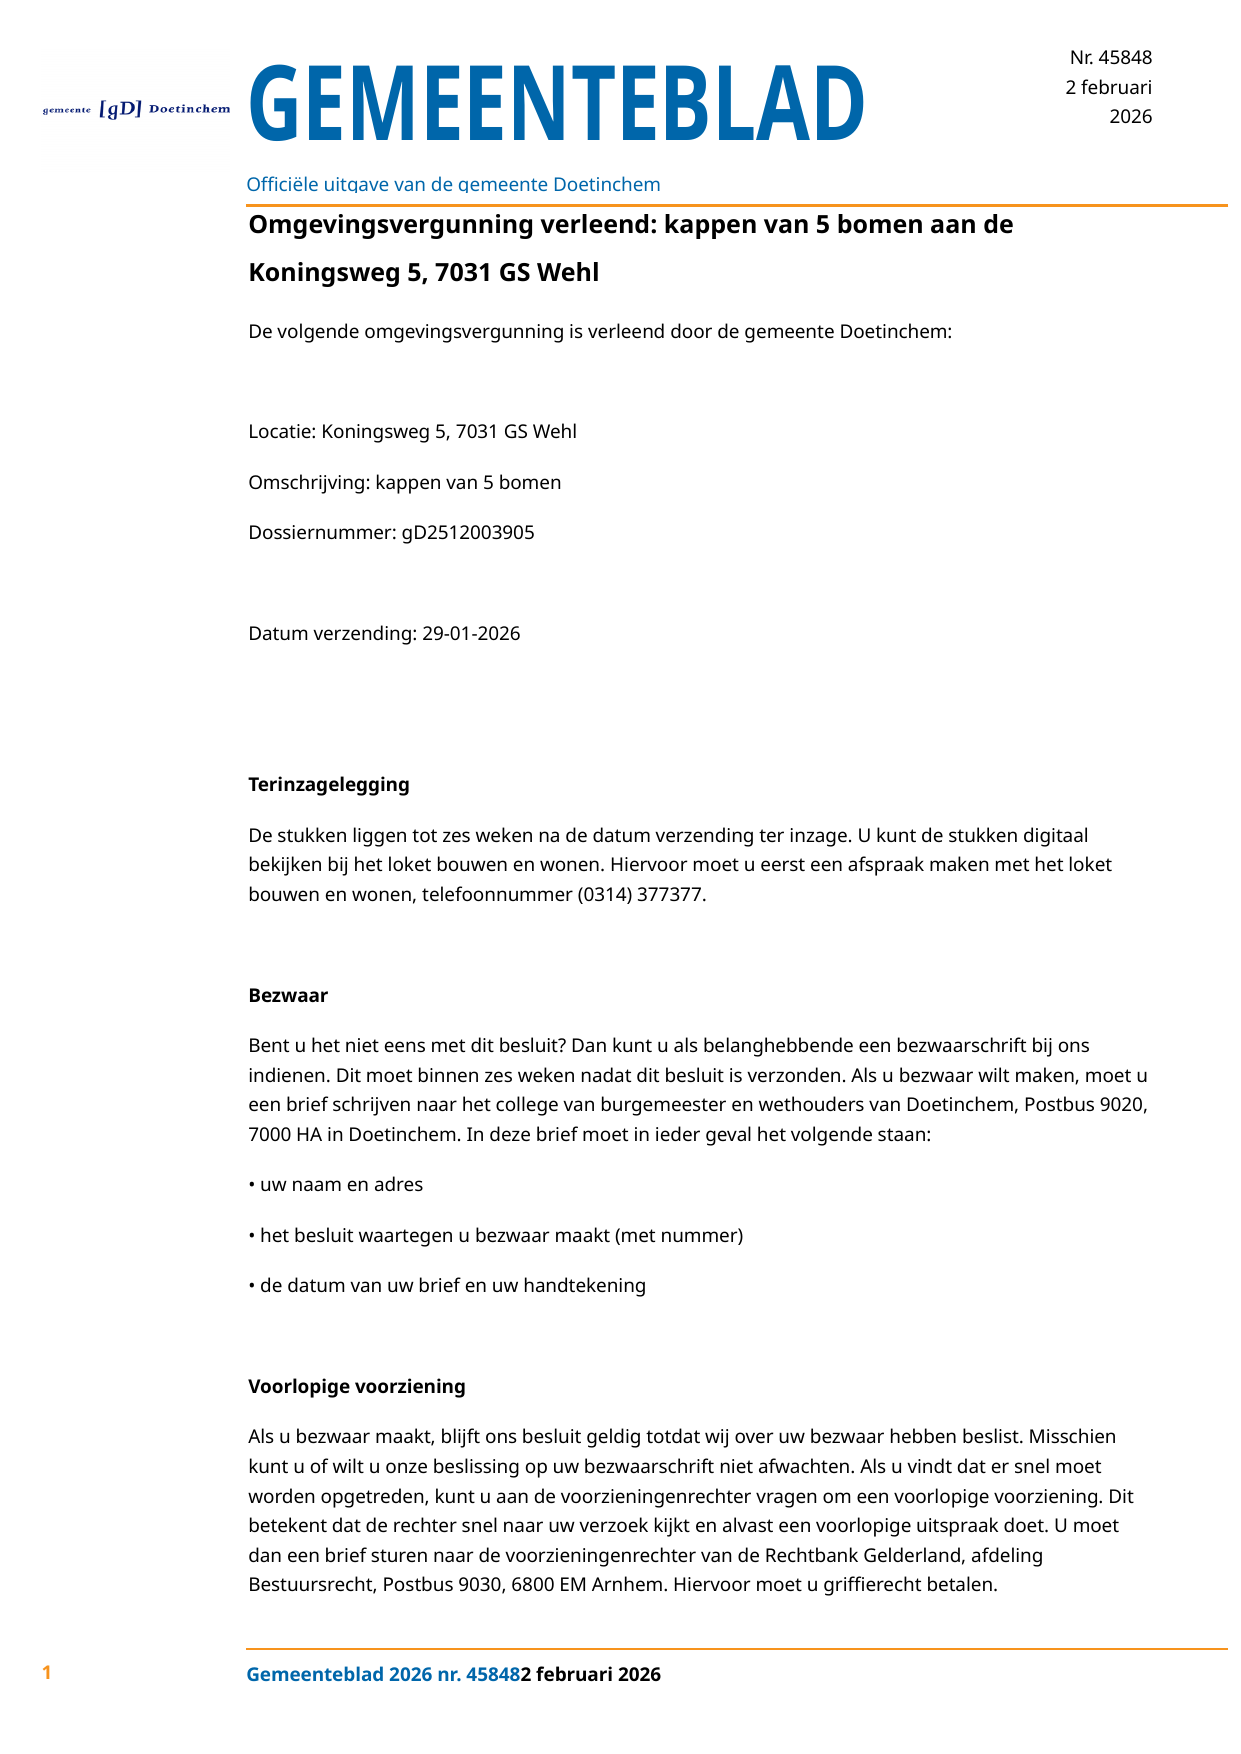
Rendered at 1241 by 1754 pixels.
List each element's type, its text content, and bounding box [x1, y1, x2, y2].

text Als u bezwaar maakt, blijft ons besluit geldig totdat wij over uw bezwaar hebben beslist. Misschien kunt u of wilt u onze beslissing op uw bezwaarschrift niet afwachten. Als u vindt dat er snel moet worden opgetreden, kunt u aan de voorzieningenrechter vragen om een voorlopige voorziening. Dit betekent dat de rechter snel naar uw verzoek kijkt en alvast een voorlopige uitspraak doet. U moet dan een brief sturen naar de voorzieningenrechter van de Rechtbank Gelderland, afdeling Bestuursrecht, Postbus 9030, 6800 EM Arnhem. Hiervoor moet u griffierecht betalen. [248, 1424, 1152, 1597]
text • het besluit waartegen u bezwaar maakt (met nummer) [248, 1222, 1152, 1248]
text • uw naam en adres [248, 1172, 1152, 1197]
text Voorlopige voorziening [248, 1373, 1152, 1399]
text Omschrijving: kappen van 5 bomen [248, 469, 1152, 495]
text • de datum van uw brief en uw handtekening [248, 1272, 1152, 1298]
text Bezwaar [248, 982, 1152, 1008]
text Omgevingsvergunning verleend: kappen van 5 bomen aan de Koningsweg 5, 7031 GS Wehl [248, 207, 1152, 288]
text Terinzagelegging [248, 772, 1152, 797]
text Locatie: Koningsweg 5, 7031 GS Wehl [248, 419, 1152, 444]
picture [41, 47, 231, 172]
text Bent u het niet eens met dit besluit? Dan kunt u als belanghebbende een bezwaarschrift bij ons indienen. Dit moet binnen zes weken nadat dit besluit is verzonden. Als u bezwaar wilt maken, moet u een brief schrijven naar het college van burgemeester en wethouders van Doetinchem, Postbus 9020, 7000 HA in Doetinchem. In deze brief moet in ieder geval het volgende staan: [248, 1032, 1152, 1147]
text Datum verzending: 29-01-2026 [248, 620, 1152, 646]
text De volgende omgevingsvergunning is verleend door de gemeente Doetinchem: [248, 318, 1152, 344]
text Dossiernummer: gD2512003905 [248, 519, 1152, 545]
text De stukken liggen tot zes weken na de datum verzending ter inzage. U kunt de stukken digitaal bekijken bij het loket bouwen en wonen. Hiervoor moet u eerst een afspraak maken met het loket bouwen en wonen, telefoonnummer (0314) 377377. [248, 822, 1152, 907]
